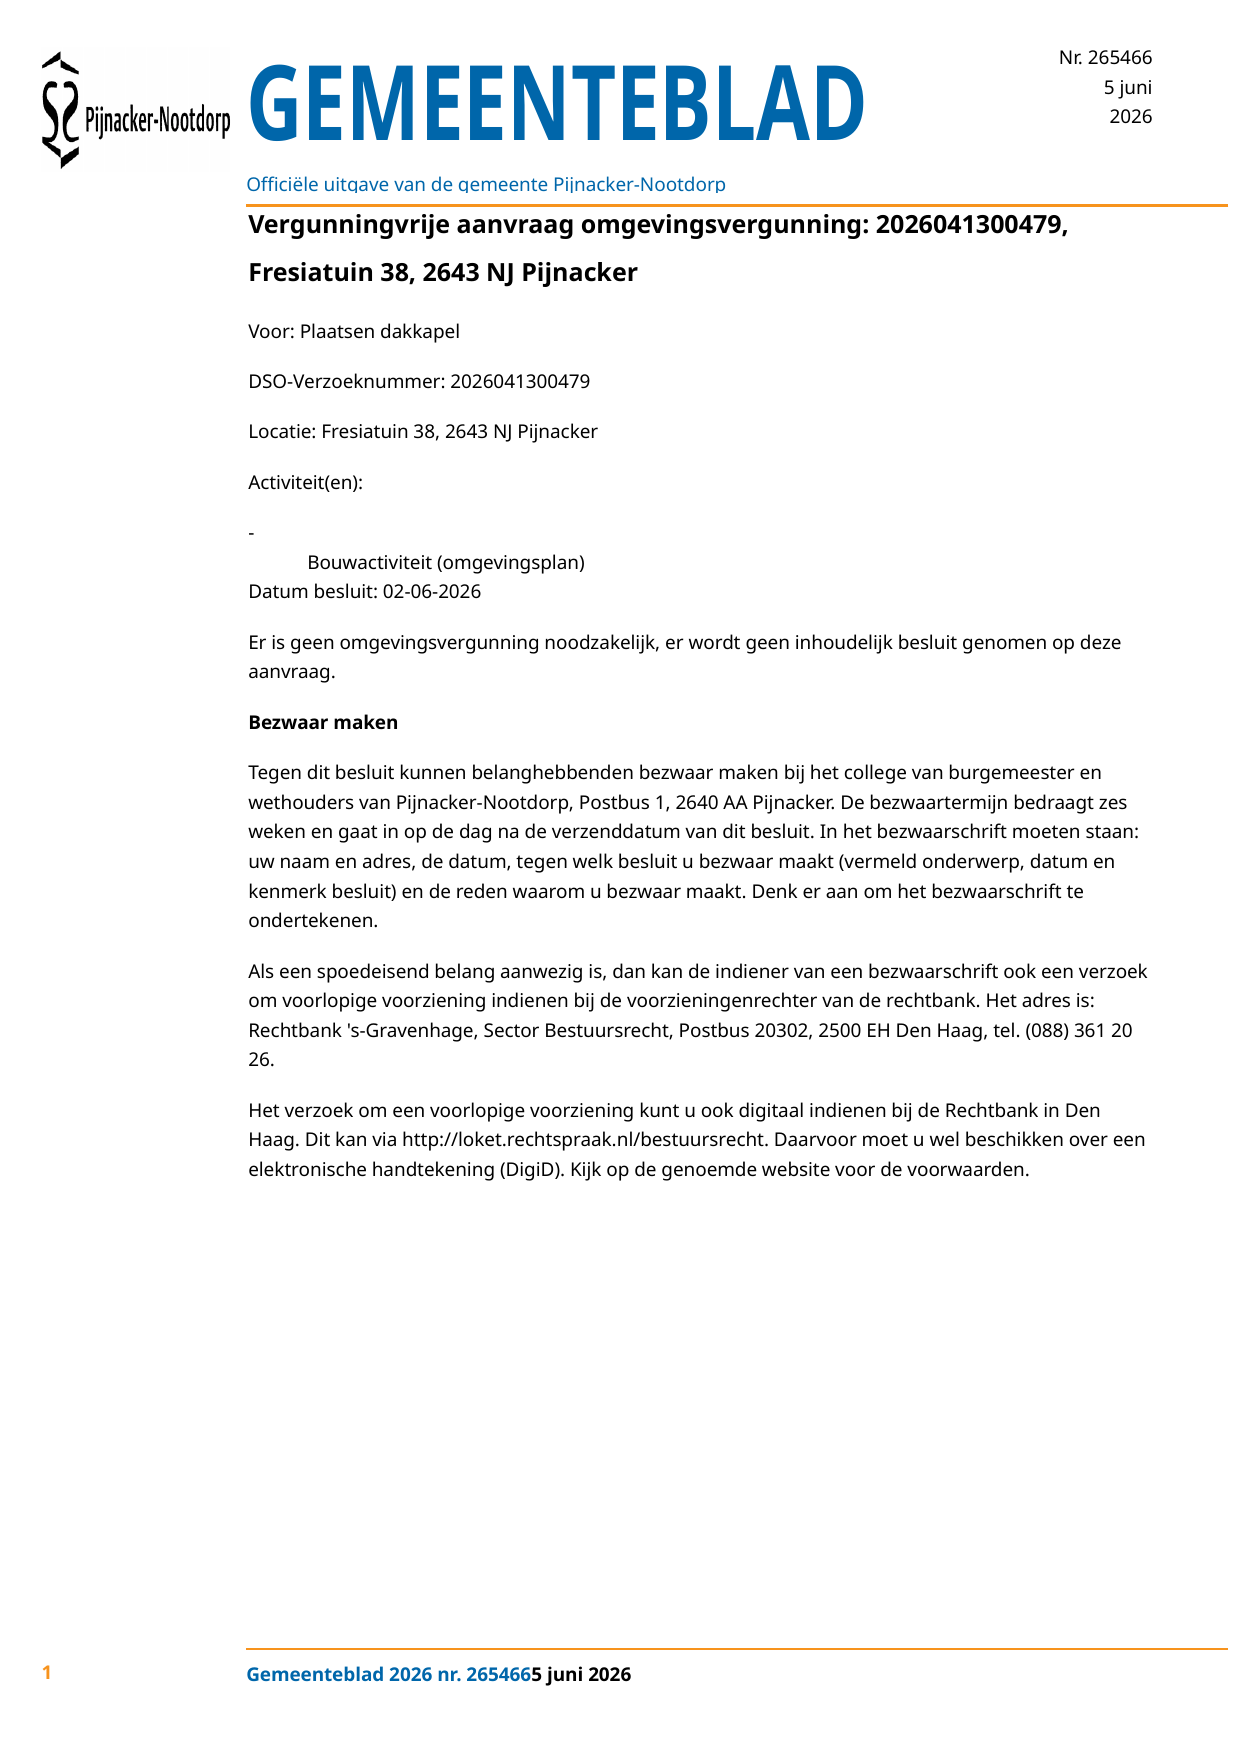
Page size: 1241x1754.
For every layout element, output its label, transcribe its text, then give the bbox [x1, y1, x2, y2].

text Het verzoek om een voorlopige voorziening kunt u ook digitaal indienen bij de Rechtbank in Den Haag. Dit kan via http://loket.rechtspraak.nl/bestuursrecht. Daarvoor moet u wel beschikken over een elektronische handtekening (DigiD). Kijk op de genoemde website voor de voorwaarden. [248, 1097, 1152, 1182]
text Voor: Plaatsen dakkapel [248, 318, 1152, 344]
text Bezwaar maken [248, 709, 1152, 735]
list Bouwactiviteit (omgevingsplan) [248, 549, 1152, 575]
text Datum besluit: 02-06-2026 [248, 579, 1152, 604]
text Tegen dit besluit kunnen belanghebbenden bezwaar maken bij het college van burgemeester en wethouders van Pijnacker-Nootdorp, Postbus 1, 2640 AA Pijnacker. De bezwaartermijn bedraagt zes weken en gaat in op de dag na de verzenddatum van dit besluit. In het bezwaarschrift moeten staan: uw naam en adres, de datum, tegen welk besluit u bezwaar maakt (vermeld onderwerp, datum en kenmerk besluit) en de reden waarom u bezwaar maakt. Denk er aan om het bezwaarschrift te ondertekenen. [248, 759, 1152, 933]
text Er is geen omgevingsvergunning noodzakelijk, er wordt geen inhoudelijk besluit genomen op deze aanvraag. [248, 629, 1152, 684]
text Activiteit(en): [248, 469, 1152, 495]
text DSO-Verzoeknummer: 2026041300479 [248, 368, 1152, 394]
text Als een spoedeisend belang aanwezig is, dan kan de indiener van een bezwaarschrift ook een verzoek om voorlopige voorziening indienen bij de voorzieningenrechter van de rechtbank. Het adres is: Rechtbank 's-Gravenhage, Sector Bestuursrecht, Postbus 20302, 2500 EH Den Haag, tel. (088) 361 20 26. [248, 958, 1152, 1072]
picture [41, 47, 231, 172]
text Locatie: Fresiatuin 38, 2643 NJ Pijnacker [248, 419, 1152, 444]
text Vergunningvrije aanvraag omgevingsvergunning: 2026041300479, Fresiatuin 38, 2643 NJ Pijnacker [248, 207, 1152, 288]
